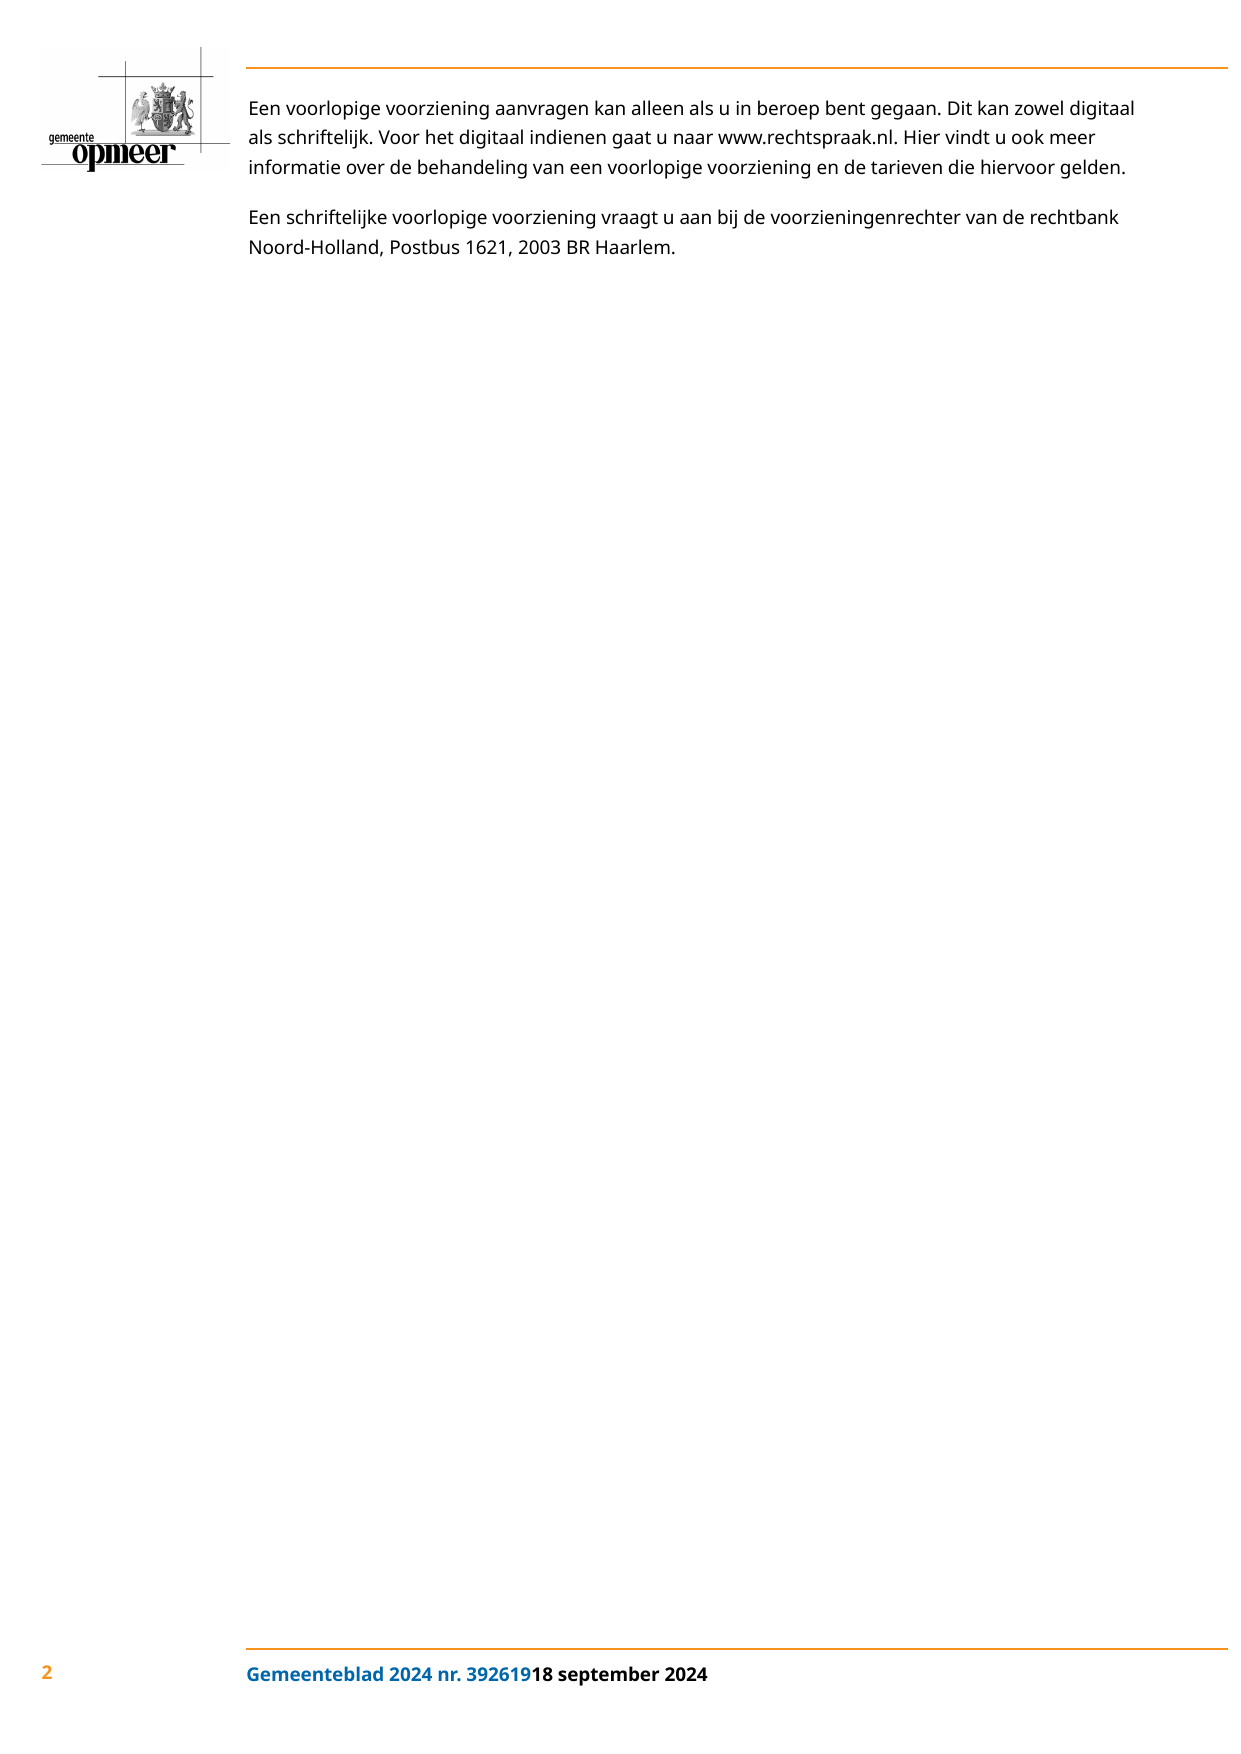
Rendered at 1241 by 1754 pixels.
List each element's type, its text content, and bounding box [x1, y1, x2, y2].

picture [41, 47, 231, 172]
text Een schriftelijke voorlopige voorziening vraagt u aan bij de voorzieningenrechter van de rechtbank Noord-Holland, Postbus 1621, 2003 BR Haarlem. [248, 204, 1152, 260]
text Een voorlopige voorziening aanvragen kan alleen als u in beroep bent gegaan. Dit kan zowel digitaal als schriftelijk. Voor het digitaal indienen gaat u naar www.rechtspraak.nl. Hier vindt u ook meer informatie over de behandeling van een voorlopige voorziening en de tarieven die hiervoor gelden. [248, 95, 1152, 180]
